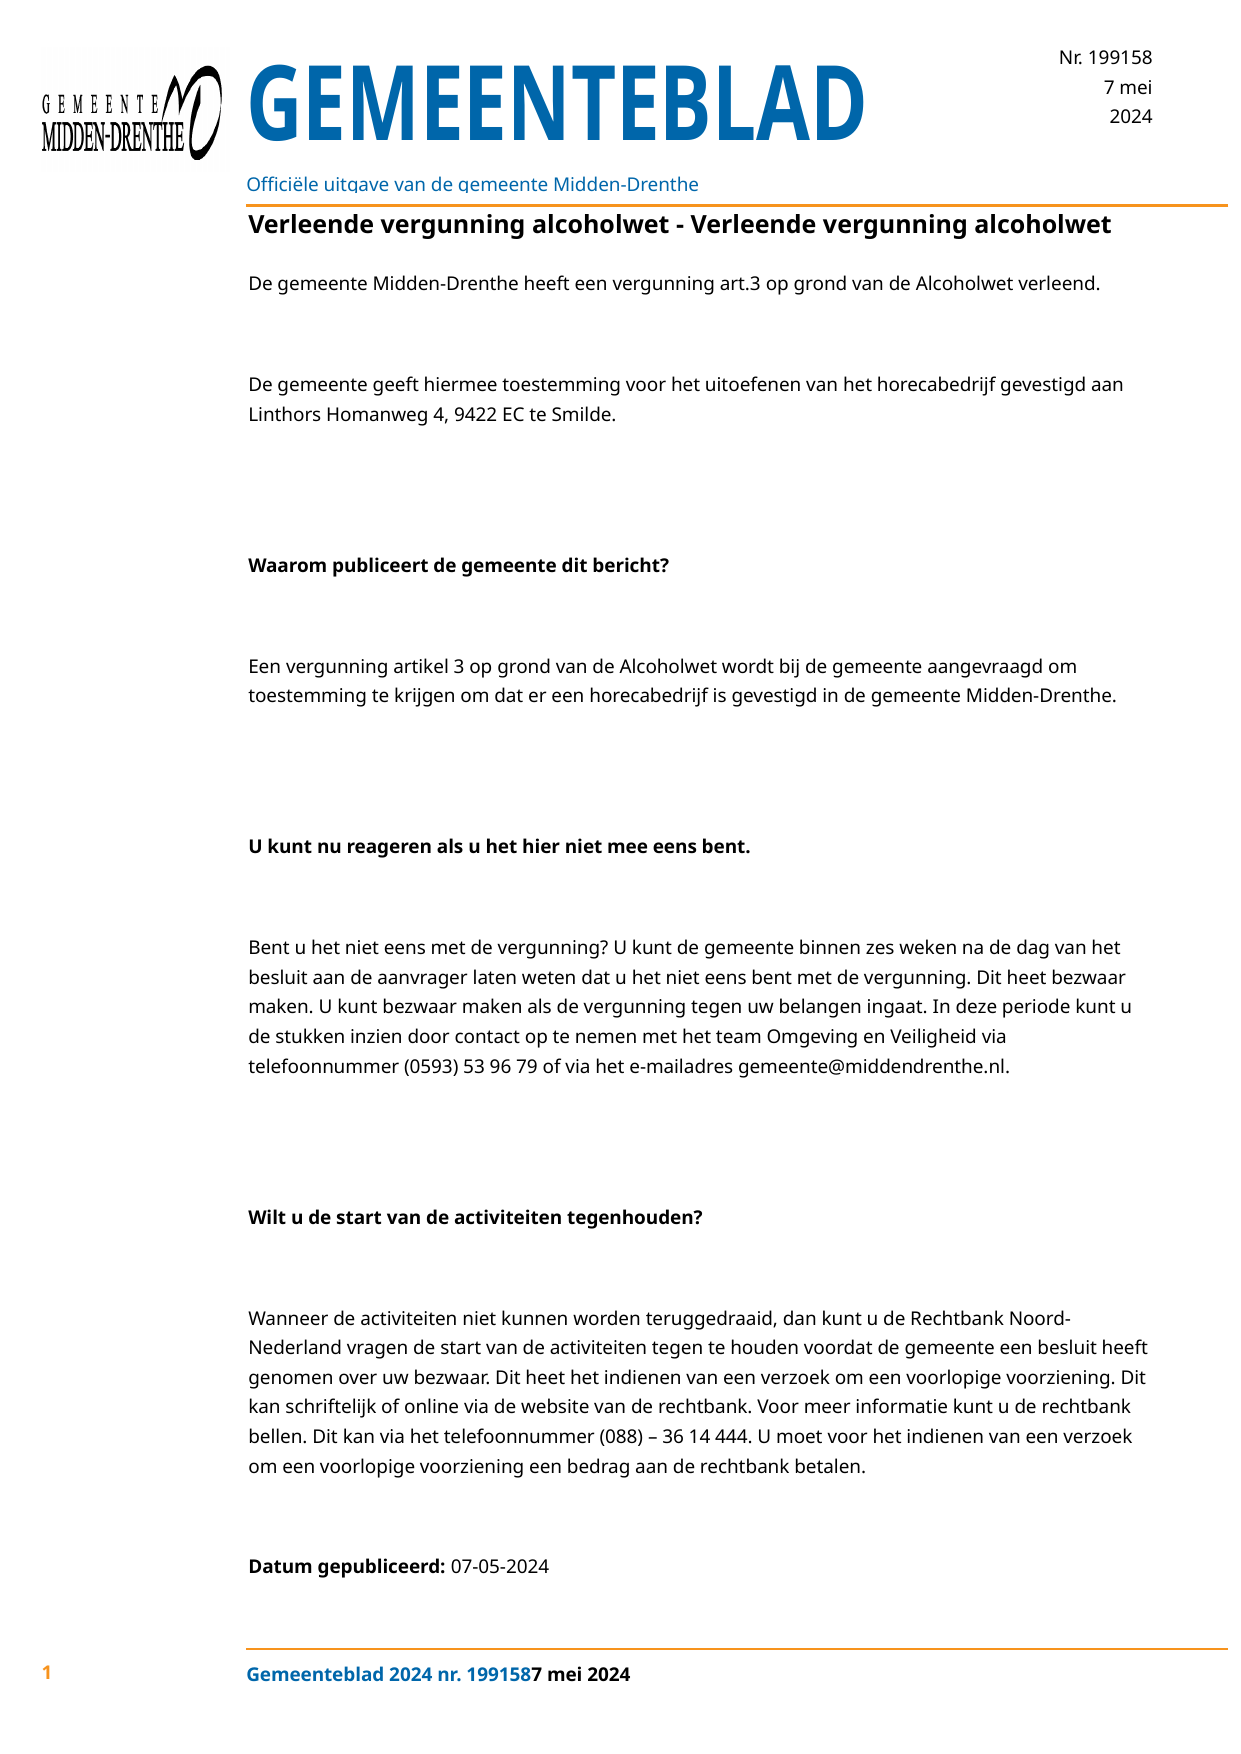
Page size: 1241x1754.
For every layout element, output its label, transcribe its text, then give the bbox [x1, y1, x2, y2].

text Een vergunning artikel 3 op grond van de Alcoholwet wordt bij de gemeente aangevraagd om toestemming te krijgen om dat er een horecabedrijf is gevestigd in de gemeente Midden-Drenthe. [248, 653, 1152, 708]
text Wanneer de activiteiten niet kunnen worden teruggedraaid, dan kunt u de Rechtbank Noord-Nederland vragen de start van de activiteiten tegen te houden voordat de gemeente een besluit heeft genomen over uw bezwaar. Dit heet het indienen van een verzoek om een voorlopige voorziening. Dit kan schriftelijk of online via de website van de rechtbank. Voor meer informatie kunt u de rechtbank bellen. Dit kan via het telefoonnummer (088) – 36 14 444. U moet voor het indienen van een verzoek om een voorlopige voorziening een bedrag aan de rechtbank betalen. [248, 1305, 1152, 1478]
text U kunt nu reageren als u het hier niet mee eens bent. [248, 834, 1152, 859]
text De gemeente geeft hiermee toestemming voor het uitoefenen van het horecabedrijf gevestigd aan Linthors Homanweg 4, 9422 EC te Smilde. [248, 371, 1152, 426]
text Waarom publiceert de gemeente dit bericht? [248, 552, 1152, 578]
text De gemeente Midden-Drenthe heeft een vergunning art.3 op grond van de Alcoholwet verleend. [248, 270, 1152, 296]
text Datum gepubliceerd: 07-05-2024 [248, 1554, 1152, 1579]
picture [41, 47, 231, 172]
text Verleende vergunning alcoholwet - Verleende vergunning alcoholwet [248, 207, 1152, 241]
text Bent u het niet eens met de vergunning? U kunt de gemeente binnen zes weken na de dag van het besluit aan de aanvrager laten weten dat u het niet eens bent met de vergunning. Dit heet bezwaar maken. U kunt bezwaar maken als de vergunning tegen uw belangen ingaat. In deze periode kunt u de stukken inzien door contact op te nemen met het team Omgeving en Veiligheid via telefoonnummer (0593) 53 96 79 of via het e-mailadres gemeente@middendrenthe.nl. [248, 934, 1152, 1078]
text Wilt u de start van de activiteiten tegenhouden? [248, 1204, 1152, 1230]
